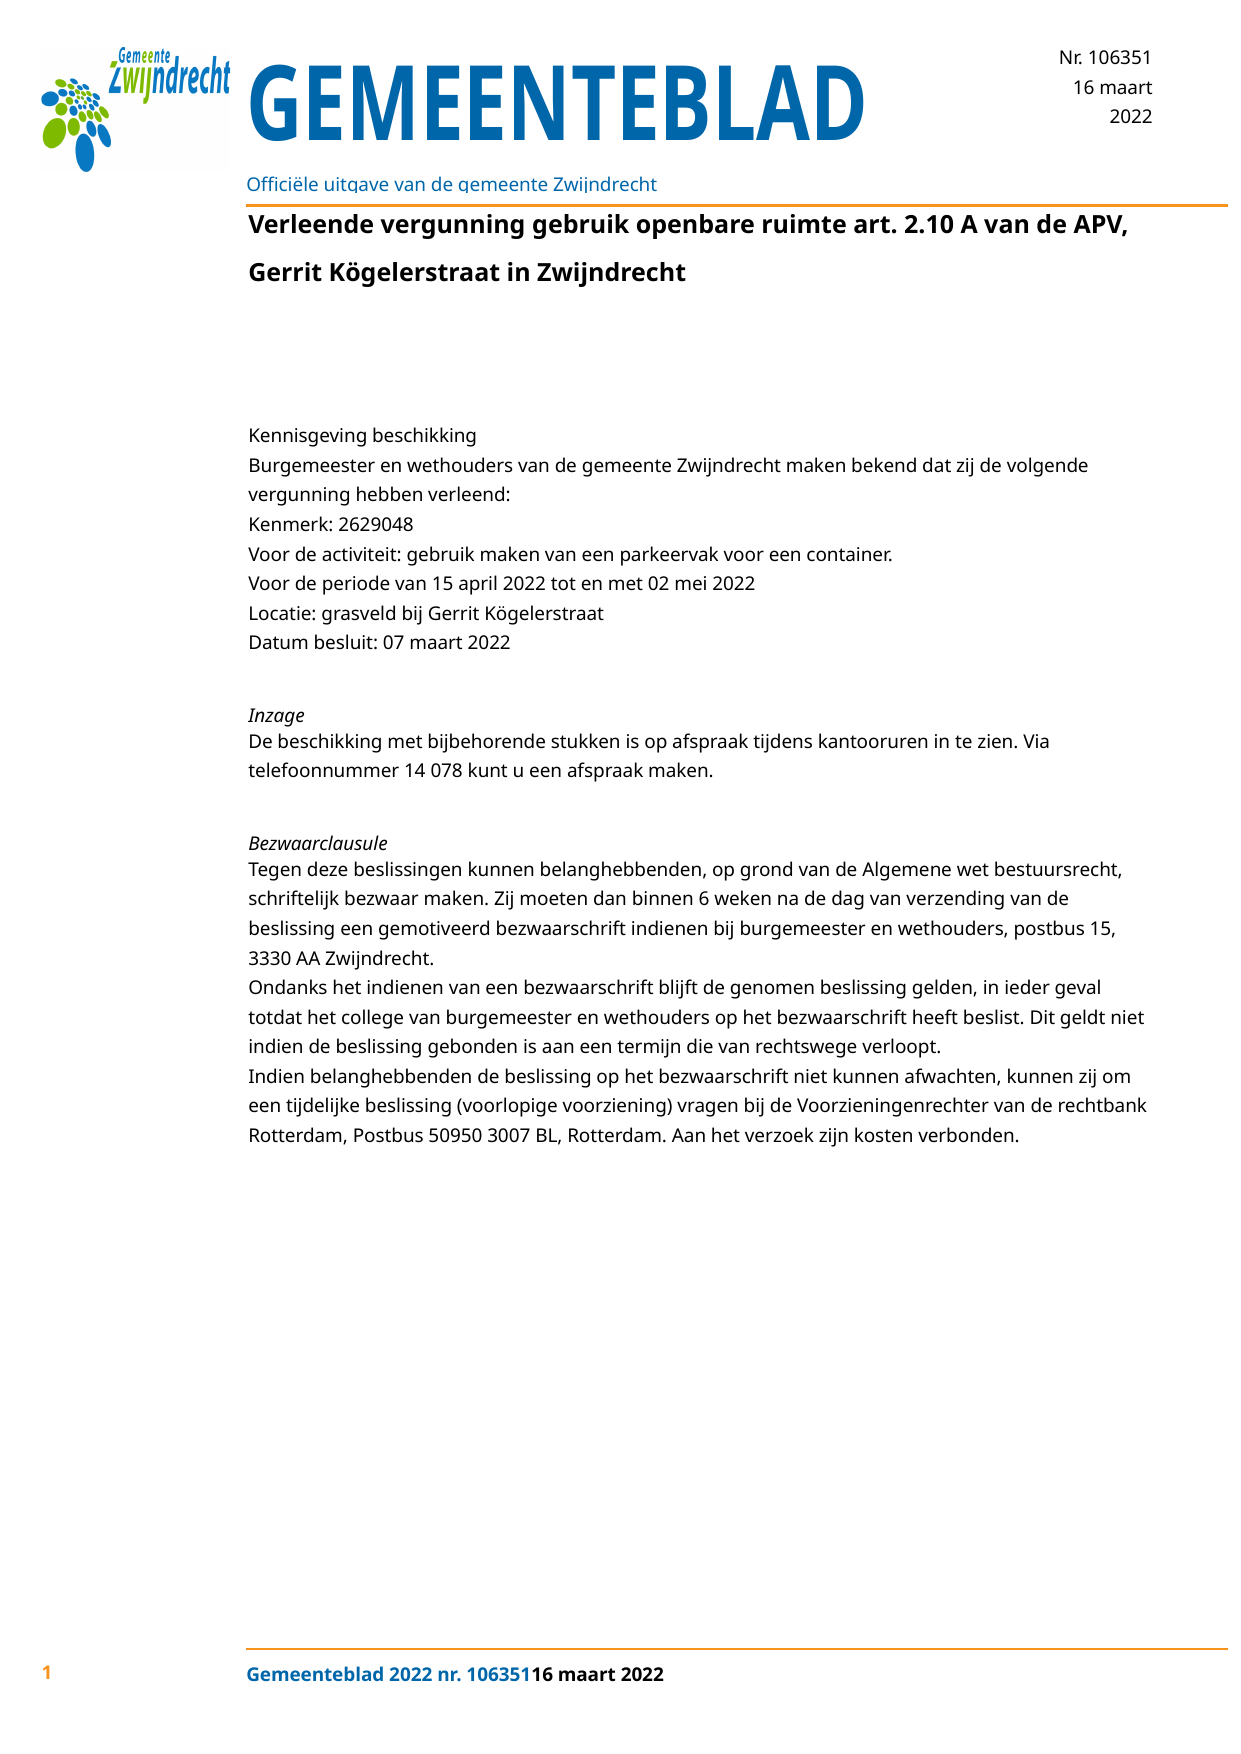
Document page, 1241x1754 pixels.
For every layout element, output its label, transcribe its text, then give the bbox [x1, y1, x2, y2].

text Kennisgeving beschikking [248, 422, 1152, 448]
text Voor de periode van 15 april 2022 tot en met 02 mei 2022 [248, 570, 1152, 596]
text Kenmerk: 2629048 [248, 511, 1152, 537]
text Datum besluit: 07 maart 2022 [248, 629, 1152, 655]
text Verleende vergunning gebruik openbare ruimte art. 2.10 A van de APV, Gerrit Kögelerstraat in Zwijndrecht [248, 207, 1152, 288]
text De beschikking met bijbehorende stukken is op afspraak tijdens kantooruren in te zien. Via telefoonnummer 14 078 kunt u een afspraak maken. [248, 728, 1152, 783]
text Bezwaarclausule [248, 830, 1152, 856]
text Voor de activiteit: gebruik maken van een parkeervak voor een container. [248, 541, 1152, 567]
text Indien belanghebbenden de beslissing op het bezwaarschrift niet kunnen afwachten, kunnen zij om een tijdelijke beslissing (voorlopige voorziening) vragen bij de Voorzieningenrechter van de rechtbank Rotterdam, Postbus 50950 3007 BL, Rotterdam. Aan het verzoek zijn kosten verbonden. [248, 1063, 1152, 1148]
text Inzage [248, 702, 1152, 728]
text Burgemeester en wethouders van de gemeente Zwijndrecht maken bekend dat zij de volgende vergunning hebben verleend: [248, 452, 1152, 507]
picture [41, 47, 231, 172]
text Ondanks het indienen van een bezwaarschrift blijft de genomen beslissing gelden, in ieder geval totdat het college van burgemeester en wethouders op het bezwaarschrift heeft beslist. Dit geldt niet indien de beslissing gebonden is aan een termijn die van rechtswege verloopt. [248, 974, 1152, 1059]
text Tegen deze beslissingen kunnen belanghebbenden, op grond van de Algemene wet bestuursrecht, schriftelijk bezwaar maken. Zij moeten dan binnen 6 weken na de dag van verzending van de beslissing een gemotiveerd bezwaarschrift indienen bij burgemeester en wethouders, postbus 15, 3330 AA Zwijndrecht. [248, 856, 1152, 971]
text Locatie: grasveld bij Gerrit Kögelerstraat [248, 600, 1152, 626]
